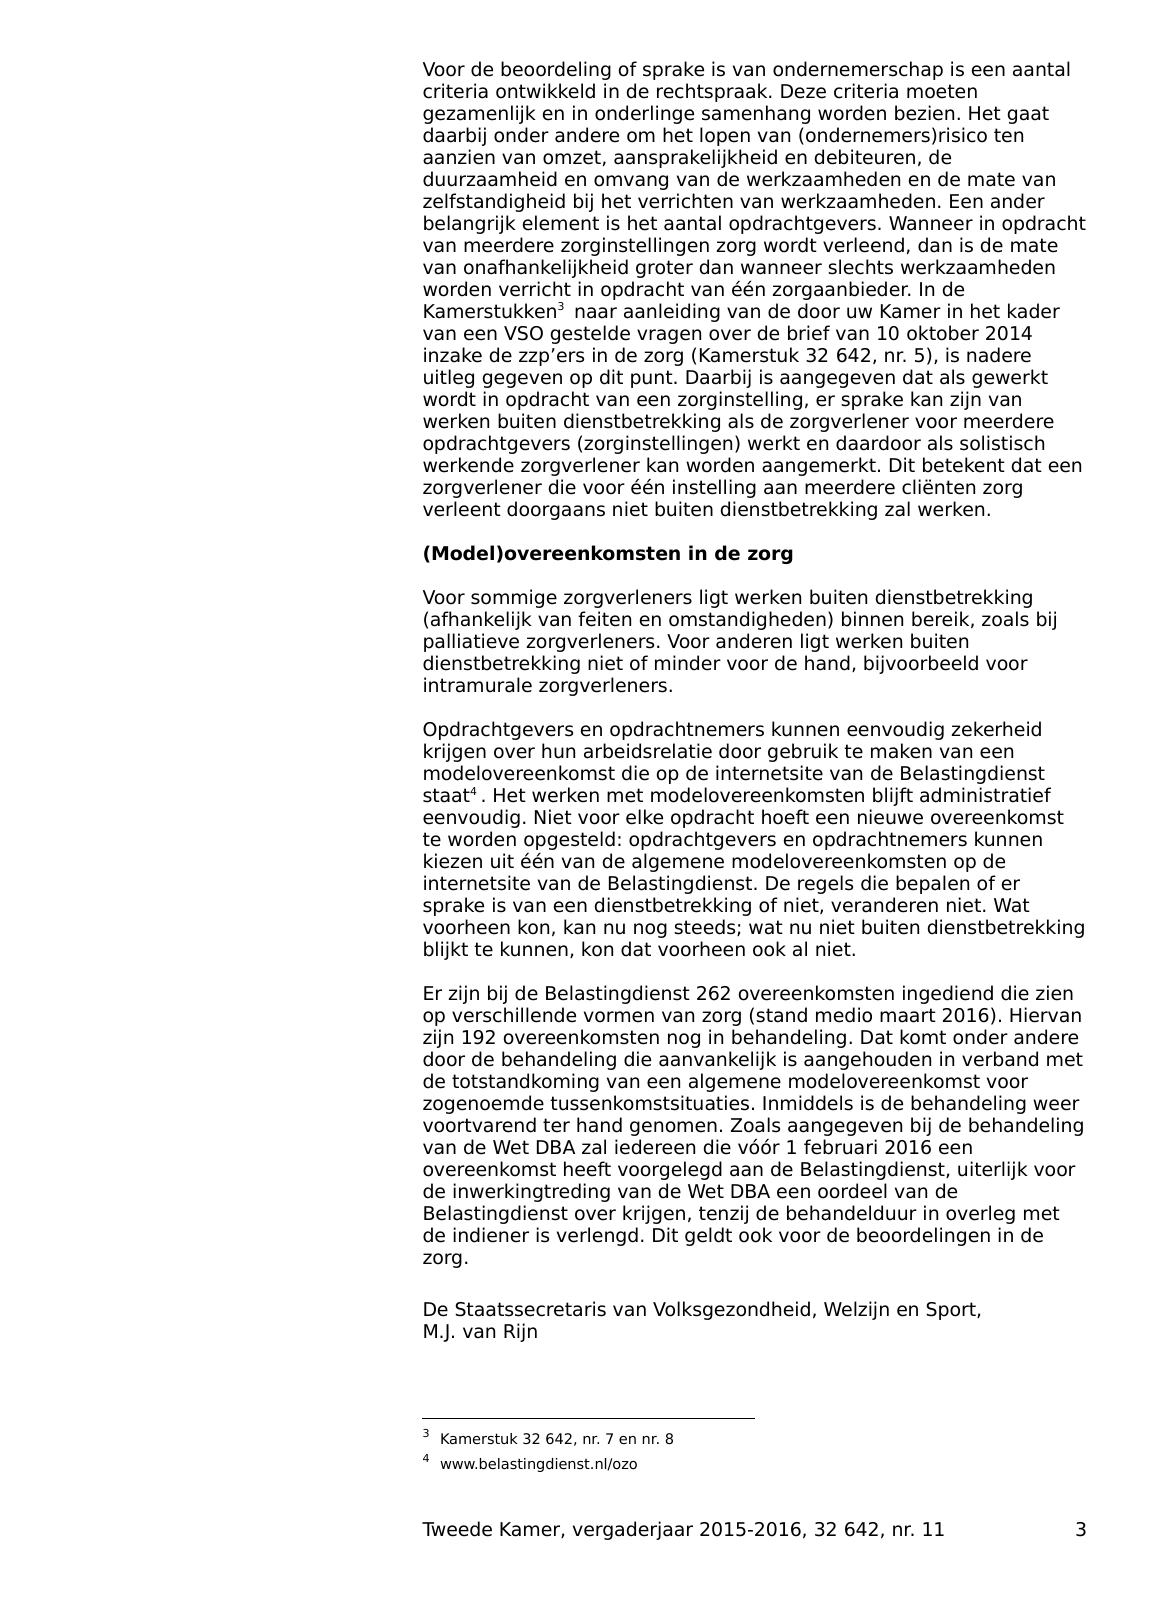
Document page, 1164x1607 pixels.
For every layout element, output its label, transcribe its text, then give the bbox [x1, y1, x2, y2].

text Kamerstuk 32 642, nr. 7 en nr. 8 [422, 1427, 1087, 1449]
text Er zijn bij de Belastingdienst 262 overeenkomsten ingediend die zien op verschillende vormen van zorg (stand medio maart 2016). Hiervan zijn 192 overeenkomsten nog in behandeling. Dat komt onder andere door de behandeling die aanvankelijk is aangehouden in verband met de totstandkoming van een algemene modelovereenkomst voor zogenoemde tussenkomstsituaties. Inmiddels is de behandeling weer voortvarend ter hand genomen. Zoals aangegeven bij de behandeling van de Wet DBA zal iedereen die vóór 1 februari 2016 een overeenkomst heeft voorgelegd aan de Belastingdienst, uiterlijk voor de inwerkingtreding van de Wet DBA een oordeel van de Belastingdienst over krijgen, tenzij de behandelduur in overleg met de indiener is verlengd. Dit geldt ook voor de beoordelingen in de zorg. [422, 983, 1087, 1269]
text Voor sommige zorgverleners ligt werken buiten dienstbetrekking (afhankelijk van feiten en omstandigheden) binnen bereik, zoals bij palliatieve zorgverleners. Voor anderen ligt werken buiten dienstbetrekking niet of minder voor de hand, bijvoorbeeld voor intramurale zorgverleners. [422, 587, 1087, 697]
text www.belastingdienst.nl/ozo [422, 1452, 1087, 1474]
text Opdrachtgevers en opdrachtnemers kunnen eenvoudig zekerheid krijgen over hun arbeidsrelatie door gebruik te maken van een modelovereenkomst die op de internetsite van de Belastingdienst staat. Het werken met modelovereenkomsten blijft administratief eenvoudig. Niet voor elke opdracht hoeft een nieuwe overeenkomst te worden opgesteld: opdrachtgevers en opdrachtnemers kunnen kiezen uit één van de algemene modelovereenkomsten op de internetsite van de Belastingdienst. De regels die bepalen of er sprake is van een dienstbetrekking of niet, veranderen niet. Wat voorheen kon, kan nu nog steeds; wat nu niet buiten dienstbetrekking blijkt te kunnen, kon dat voorheen ook al niet. [422, 719, 1087, 961]
subtitle (Model)overeenkomsten in de zorg [422, 543, 1087, 565]
text Voor de beoordeling of sprake is van ondernemerschap is een aantal criteria ontwikkeld in de rechtspraak. Deze criteria moeten gezamenlijk en in onderlinge samenhang worden bezien. Het gaat daarbij onder andere om het lopen van (ondernemers)risico ten aanzien van omzet, aansprakelijkheid en debiteuren, de duurzaamheid en omvang van de werkzaamheden en de mate van zelfstandigheid bij het verrichten van werkzaamheden. Een ander belangrijk element is het aantal opdrachtgevers. Wanneer in opdracht van meerdere zorginstellingen zorg wordt verleend, dan is de mate van onafhankelijkheid groter dan wanneer slechts werkzaamheden worden verricht in opdracht van één zorgaanbieder. In de Kamerstukken naar aanleiding van de door uw Kamer in het kader van een VSO gestelde vragen over de brief van 10 oktober 2014 inzake de zzp’ers in de zorg (Kamerstuk 32 642, nr. 5), is nadere uitleg gegeven op dit punt. Daarbij is aangegeven dat als gewerkt wordt in opdracht van een zorginstelling, er sprake kan zijn van werken buiten dienstbetrekking als de zorgverlener voor meerdere opdrachtgevers (zorginstellingen) werkt en daardoor als solistisch werkende zorgverlener kan worden aangemerkt. Dit betekent dat een zorgverlener die voor één instelling aan meerdere cliënten zorg verleent doorgaans niet buiten dienstbetrekking zal werken. [422, 59, 1087, 521]
text De Staatssecretaris van Volksgezondheid, Welzijn en Sport, M.J. van Rijn [422, 1299, 1087, 1343]
